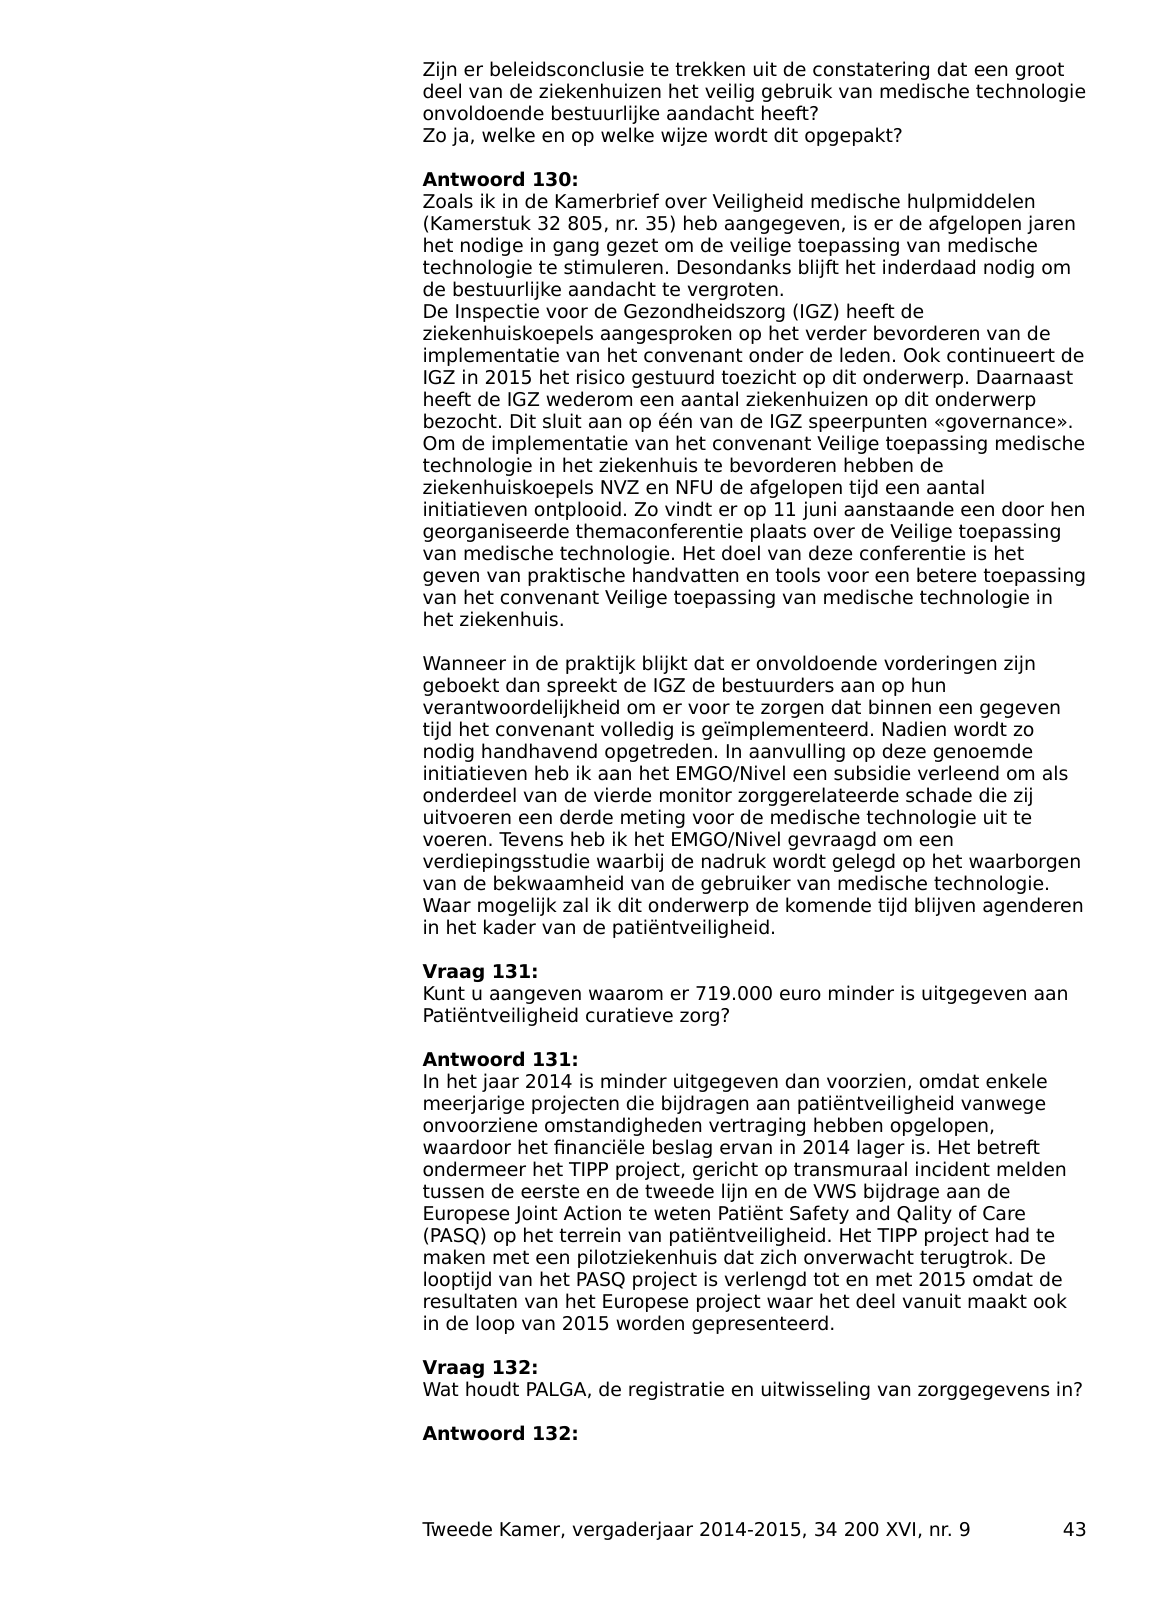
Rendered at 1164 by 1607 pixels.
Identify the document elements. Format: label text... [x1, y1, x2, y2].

text Antwoord 130: [422, 169, 1087, 191]
text Antwoord 132: [422, 1423, 1087, 1445]
text Vraag 131: [422, 961, 1087, 983]
text (PASQ) op het terrein van patiëntveiligheid. Het TIPP project had te maken met een pilotziekenhuis dat zich onverwacht terugtrok. De looptijd van het PASQ project is verlengd tot en met 2015 omdat de resultaten van het Europese project waar het deel vanuit maakt ook in de loop van 2015 worden gepresenteerd. [422, 1225, 1087, 1335]
text Waar mogelijk zal ik dit onderwerp de komende tijd blijven agenderen in het kader van de patiëntveiligheid. [422, 895, 1087, 939]
text Wat houdt PALGA, de registratie en uitwisseling van zorggegevens in? [422, 1379, 1087, 1401]
text Zo ja, welke en op welke wijze wordt dit opgepakt? [422, 125, 1087, 147]
text Kunt u aangeven waarom er 719.000 euro minder is uitgegeven aan Patiëntveiligheid curatieve zorg? [422, 983, 1087, 1027]
text Zoals ik in de Kamerbrief over Veiligheid medische hulpmiddelen (Kamerstuk 32 805, nr. 35) heb aangegeven, is er de afgelopen jaren het nodige in gang gezet om de veilige toepassing van medische technologie te stimuleren. Desondanks blijft het inderdaad nodig om de bestuurlijke aandacht te vergroten. [422, 191, 1087, 301]
text De Inspectie voor de Gezondheidszorg (IGZ) heeft de ziekenhuiskoepels aangesproken op het verder bevorderen van de implementatie van het convenant onder de leden. Ook continueert de IGZ in 2015 het risico gestuurd toezicht op dit onderwerp. Daarnaast heeft de IGZ wederom een aantal ziekenhuizen op dit onderwerp bezocht. Dit sluit aan op één van de IGZ speerpunten «governance». Om de implementatie van het convenant Veilige toepassing medische technologie in het ziekenhuis te bevorderen hebben de ziekenhuiskoepels NVZ en NFU de afgelopen tijd een aantal initiatieven ontplooid. Zo vindt er op 11 juni aanstaande een door hen georganiseerde themaconferentie plaats over de Veilige toepassing van medische technologie. Het doel van deze conferentie is het geven van praktische handvatten en tools voor een betere toepassing van het convenant Veilige toepassing van medische technologie in het ziekenhuis. [422, 301, 1087, 631]
text Vraag 132: [422, 1357, 1087, 1379]
text Zijn er beleidsconclusie te trekken uit de constatering dat een groot deel van de ziekenhuizen het veilig gebruik van medische technologie onvoldoende bestuurlijke aandacht heeft? [422, 59, 1087, 125]
text Antwoord 131: [422, 1049, 1087, 1071]
text Wanneer in de praktijk blijkt dat er onvoldoende vorderingen zijn geboekt dan spreekt de IGZ de bestuurders aan op hun verantwoordelijkheid om er voor te zorgen dat binnen een gegeven tijd het convenant volledig is geïmplementeerd. Nadien wordt zo nodig handhavend opgetreden. In aanvulling op deze genoemde initiatieven heb ik aan het EMGO/Nivel een subsidie verleend om als onderdeel van de vierde monitor zorggerelateerde schade die zij uitvoeren een derde meting voor de medische technologie uit te voeren. Tevens heb ik het EMGO/Nivel gevraagd om een verdiepingsstudie waarbij de nadruk wordt gelegd op het waarborgen van de bekwaamheid van de gebruiker van medische technologie. [422, 653, 1087, 895]
text In het jaar 2014 is minder uitgegeven dan voorzien, omdat enkele meerjarige projecten die bijdragen aan patiëntveiligheid vanwege onvoorziene omstandigheden vertraging hebben opgelopen, waardoor het financiële beslag ervan in 2014 lager is. Het betreft ondermeer het TIPP project, gericht op transmuraal incident melden tussen de eerste en de tweede lijn en de VWS bijdrage aan de Europese Joint Action te weten Patiënt Safety and Qality of Care [422, 1071, 1087, 1225]
